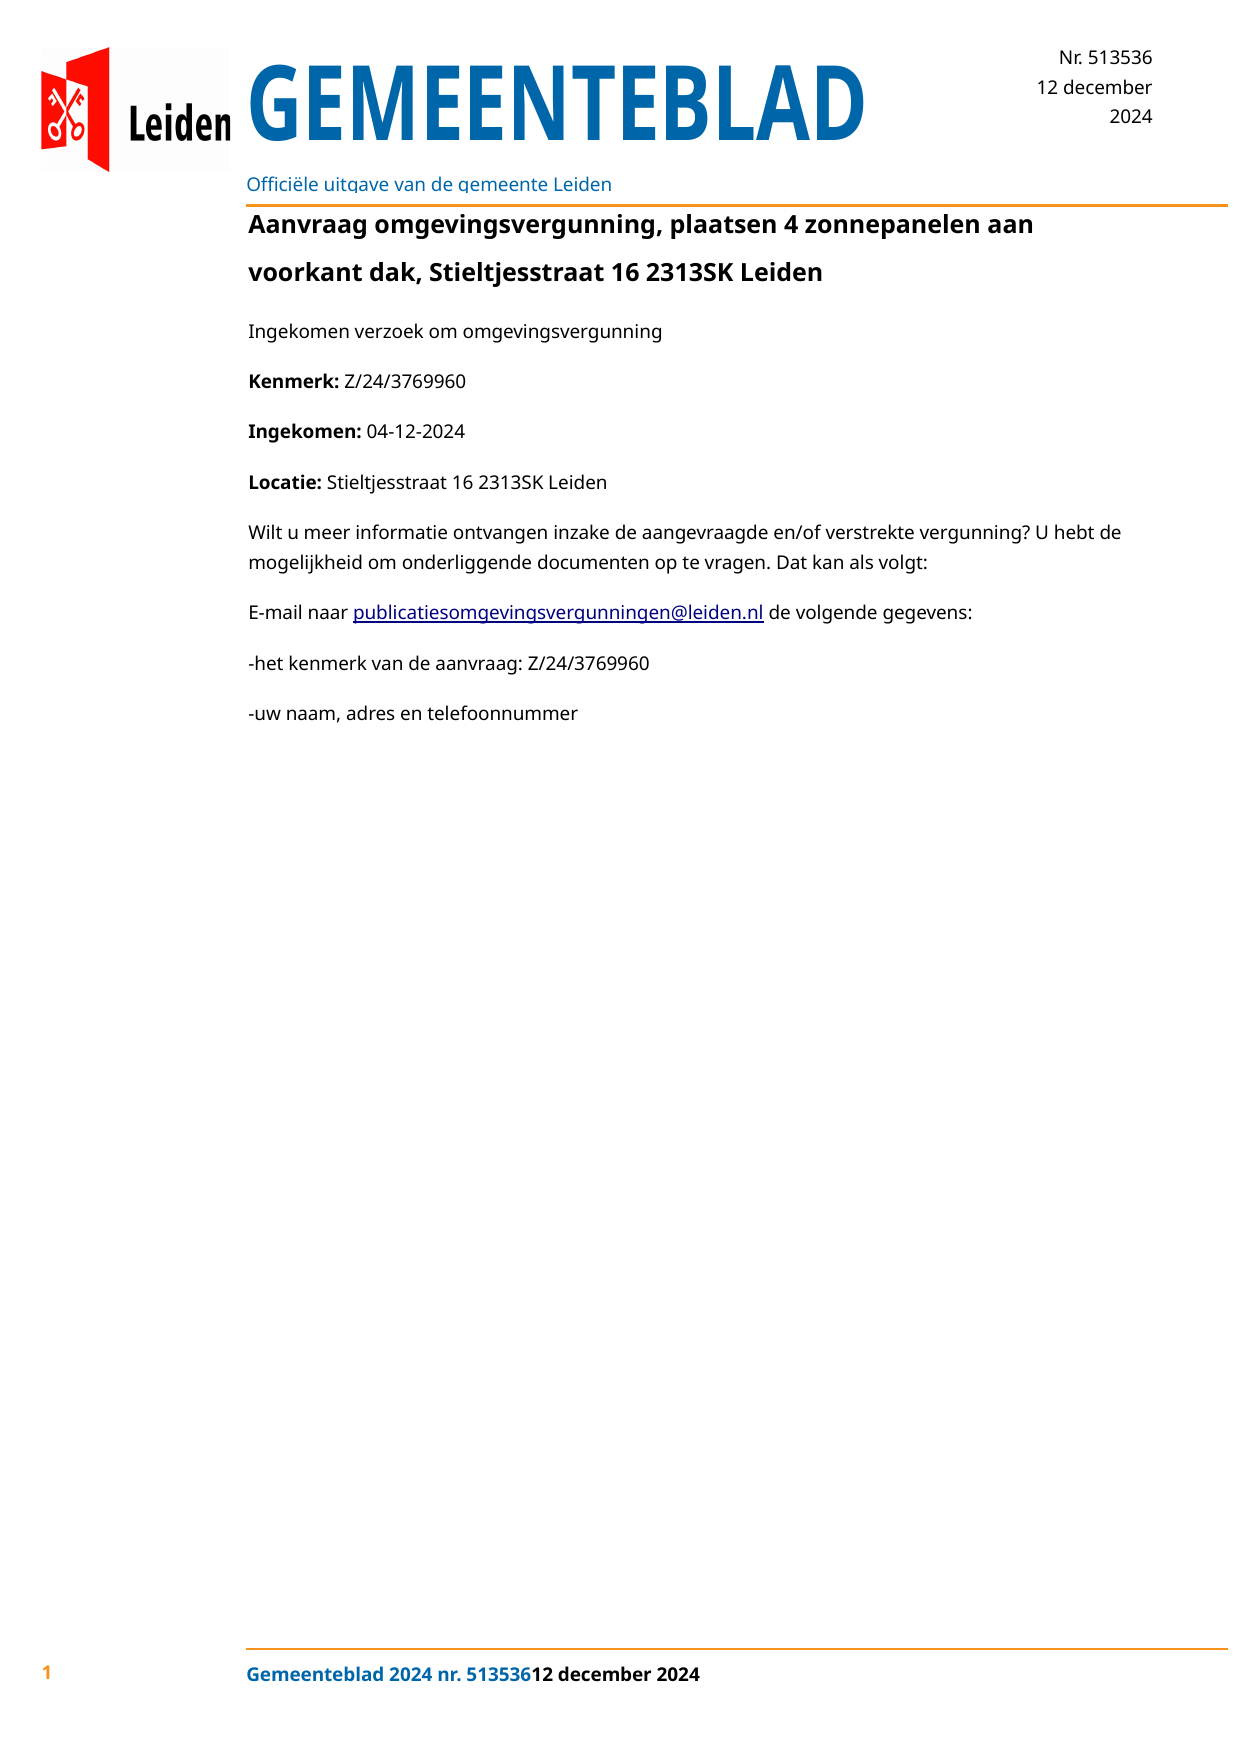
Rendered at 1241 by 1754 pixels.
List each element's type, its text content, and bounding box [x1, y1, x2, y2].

text Locatie: Stieltjesstraat 16 2313SK Leiden [248, 469, 1152, 495]
picture [41, 47, 231, 172]
text -uw naam, adres en telefoonnummer [248, 700, 1152, 726]
text Wilt u meer informatie ontvangen inzake de aangevraagde en/of verstrekte vergunning? U hebt de mogelijkheid om onderliggende documenten op te vragen. Dat kan als volgt: [248, 519, 1152, 575]
text Aanvraag omgevingsvergunning, plaatsen 4 zonnepanelen aan voorkant dak, Stieltjesstraat 16 2313SK Leiden [248, 207, 1152, 288]
text -het kenmerk van de aanvraag: Z/24/3769960 [248, 650, 1152, 676]
text Ingekomen: 04-12-2024 [248, 419, 1152, 444]
text Kenmerk: Z/24/3769960 [248, 368, 1152, 394]
text Ingekomen verzoek om omgevingsvergunning [248, 318, 1152, 344]
text E-mail naar publicatiesomgevingsvergunningen@leiden.nl de volgende gegevens: [248, 599, 1152, 625]
